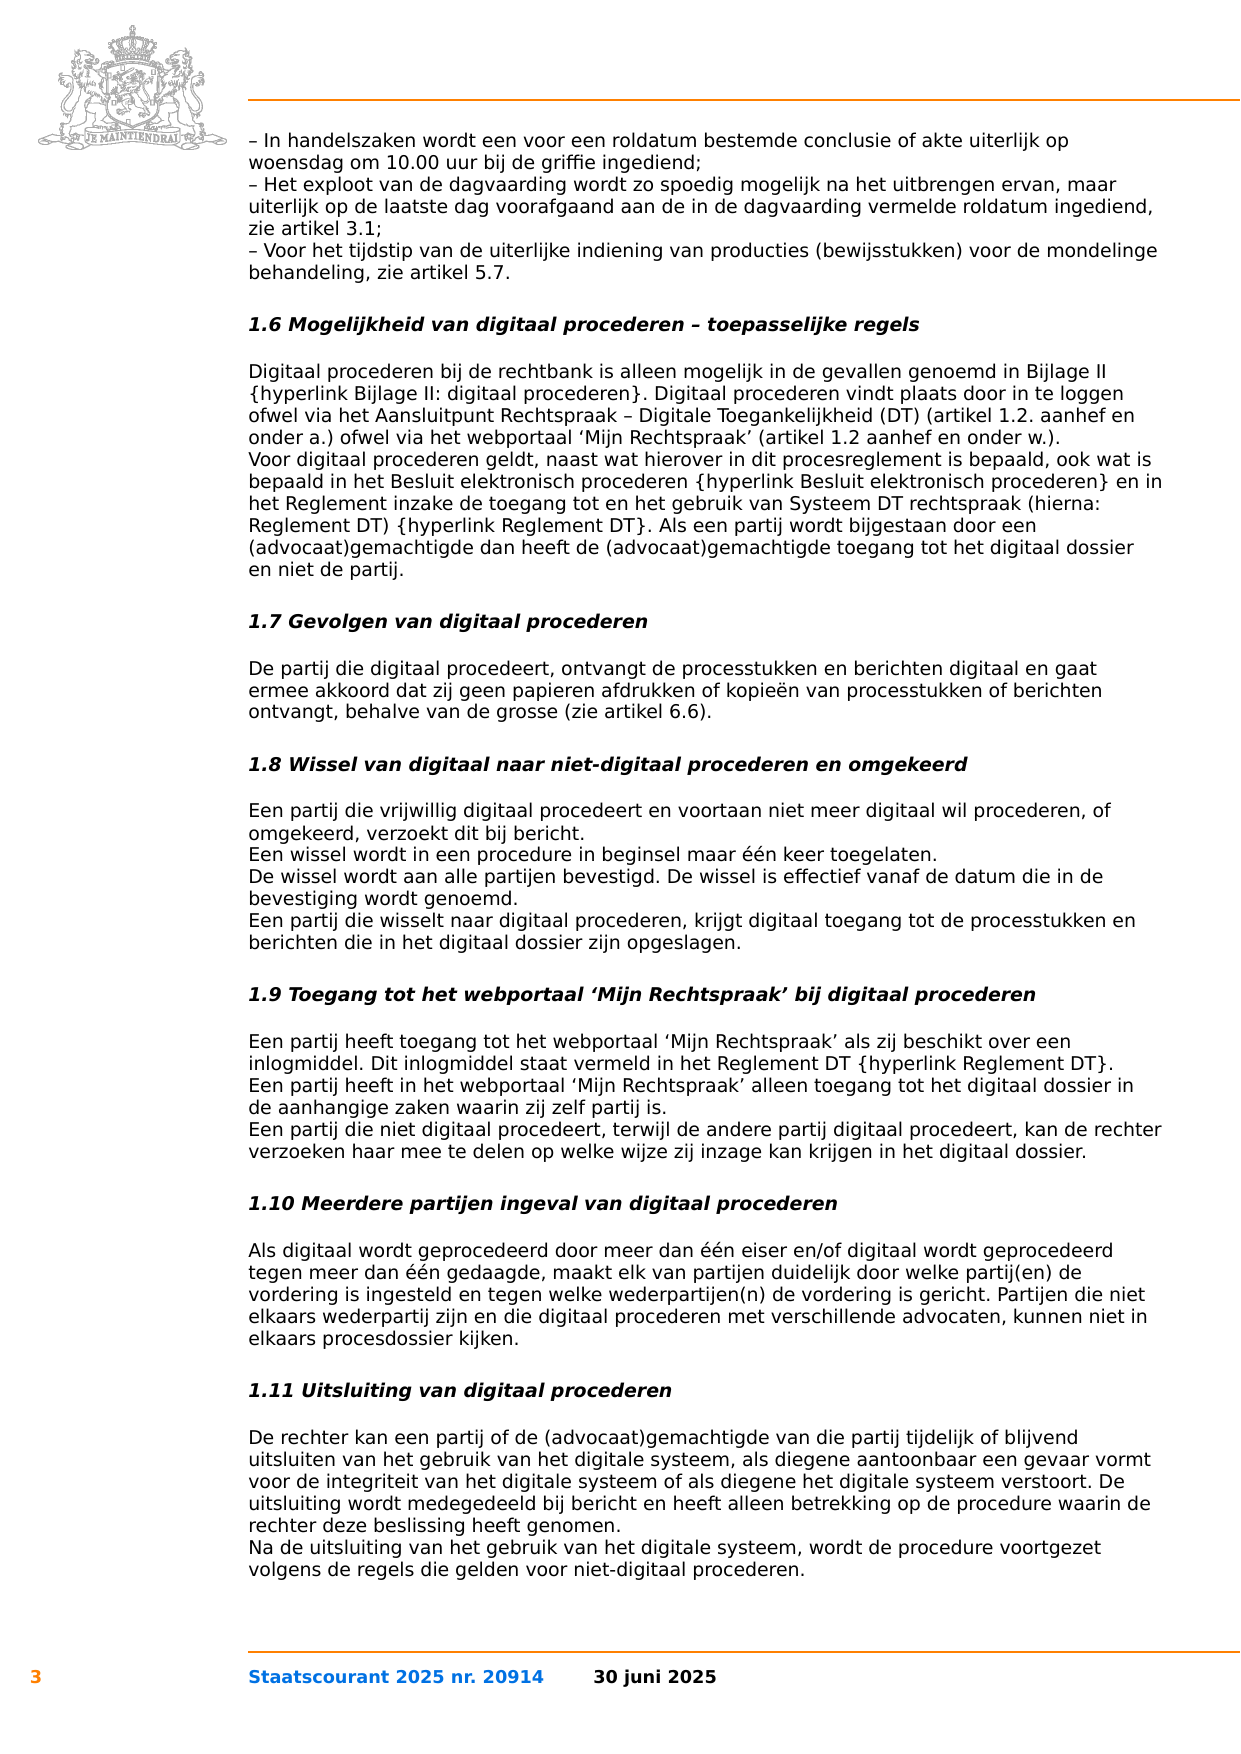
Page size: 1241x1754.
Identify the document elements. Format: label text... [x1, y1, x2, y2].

text Als digitaal wordt geprocedeerd door meer dan één eiser en/of digitaal wordt geprocedeerd tegen meer dan één gedaagde, maakt elk van partijen duidelijk door welke partij(en) de vordering is ingesteld en tegen welke wederpartijen(n) de vordering is gericht. Partijen die niet elkaars wederpartij zijn en die digitaal procederen met verschillende advocaten, kunnen niet in elkaars procesdossier kijken. [248, 1240, 1163, 1350]
picture [38, 25, 227, 150]
text – Het exploot van de dagvaarding wordt zo spoedig mogelijk na het uitbrengen ervan, maar uiterlijk op de laatste dag voorafgaand aan de in de dagvaarding vermelde roldatum ingediend, zie artikel 3.1; [248, 174, 1163, 240]
text Een wissel wordt in een procedure in beginsel maar één keer toegelaten. [248, 844, 1163, 866]
text Een partij heeft in het webportaal ‘Mijn Rechtspraak’ alleen toegang tot het digitaal dossier in de aanhangige zaken waarin zij zelf partij is. [248, 1075, 1163, 1119]
text Een partij die niet digitaal procedeert, terwijl de andere partij digitaal procedeert, kan de rechter verzoeken haar mee te delen op welke wijze zij inzage kan krijgen in het digitaal dossier. [248, 1119, 1163, 1163]
subtitle 1.9 Toegang tot het webportaal ‘Mijn Rechtspraak’ bij digitaal procederen [248, 984, 1163, 1006]
text De wissel wordt aan alle partijen bevestigd. De wissel is effectief vanaf de datum die in de bevestiging wordt genoemd. [248, 866, 1163, 910]
subtitle 1.6 Mogelijkheid van digitaal procederen – toepasselijke regels [248, 314, 1163, 336]
subtitle 1.10 Meerdere partijen ingeval van digitaal procederen [248, 1193, 1163, 1215]
text De rechter kan een partij of de (advocaat)gemachtigde van die partij tijdelijk of blijvend uitsluiten van het gebruik van het digitale systeem, als diegene aantoonbaar een gevaar vormt voor de integriteit van het digitale systeem of als diegene het digitale systeem verstoort. De uitsluiting wordt medegedeeld bij bericht en heeft alleen betrekking op de procedure waarin de rechter deze beslissing heeft genomen. [248, 1427, 1163, 1537]
text De partij die digitaal procedeert, ontvangt de processtukken en berichten digitaal en gaat ermee akkoord dat zij geen papieren afdrukken of kopieën van processtukken of berichten ontvangt, behalve van de grosse (zie artikel 6.6). [248, 657, 1163, 723]
text Voor digitaal procederen geldt, naast wat hierover in dit procesreglement is bepaald, ook wat is bepaald in het Besluit elektronisch procederen {hyperlink Besluit elektronisch procederen} en in het Reglement inzake de toegang tot en het gebruik van Systeem DT rechtspraak (hierna: Reglement DT) {hyperlink Reglement DT}. Als een partij wordt bijgestaan door een (advocaat)gemachtigde dan heeft de (advocaat)gemachtigde toegang tot het digitaal dossier en niet de partij. [248, 449, 1163, 581]
text Een partij heeft toegang tot het webportaal ‘Mijn Rechtspraak’ als zij beschikt over een inlogmiddel. Dit inlogmiddel staat vermeld in het Reglement DT {hyperlink Reglement DT}. [248, 1031, 1163, 1075]
text Een partij die wisselt naar digitaal procederen, krijgt digitaal toegang tot de processtukken en berichten die in het digitaal dossier zijn opgeslagen. [248, 910, 1163, 954]
text – In handelszaken wordt een voor een roldatum bestemde conclusie of akte uiterlijk op woensdag om 10.00 uur bij de griffie ingediend; [248, 130, 1163, 174]
text Digitaal procederen bij de rechtbank is alleen mogelijk in de gevallen genoemd in Bijlage II {hyperlink Bijlage II: digitaal procederen}. Digitaal procederen vindt plaats door in te loggen ofwel via het Aansluitpunt Rechtspraak – Digitale Toegankelijkheid (DT) (artikel 1.2. aanhef en onder a.) ofwel via het webportaal ‘Mijn Rechtspraak’ (artikel 1.2 aanhef en onder w.). [248, 361, 1163, 449]
subtitle 1.8 Wissel van digitaal naar niet-digitaal procederen en omgekeerd [248, 753, 1163, 775]
subtitle 1.11 Uitsluiting van digitaal procederen [248, 1380, 1163, 1402]
text Een partij die vrijwillig digitaal procedeert en voortaan niet meer digitaal wil procederen, of omgekeerd, verzoekt dit bij bericht. [248, 800, 1163, 844]
subtitle 1.7 Gevolgen van digitaal procederen [248, 611, 1163, 632]
text Na de uitsluiting van het gebruik van het digitale systeem, wordt de procedure voortgezet volgens de regels die gelden voor niet-digitaal procederen. [248, 1537, 1163, 1581]
text – Voor het tijdstip van de uiterlijke indiening van producties (bewijsstukken) voor de mondelinge behandeling, zie artikel 5.7. [248, 240, 1163, 284]
